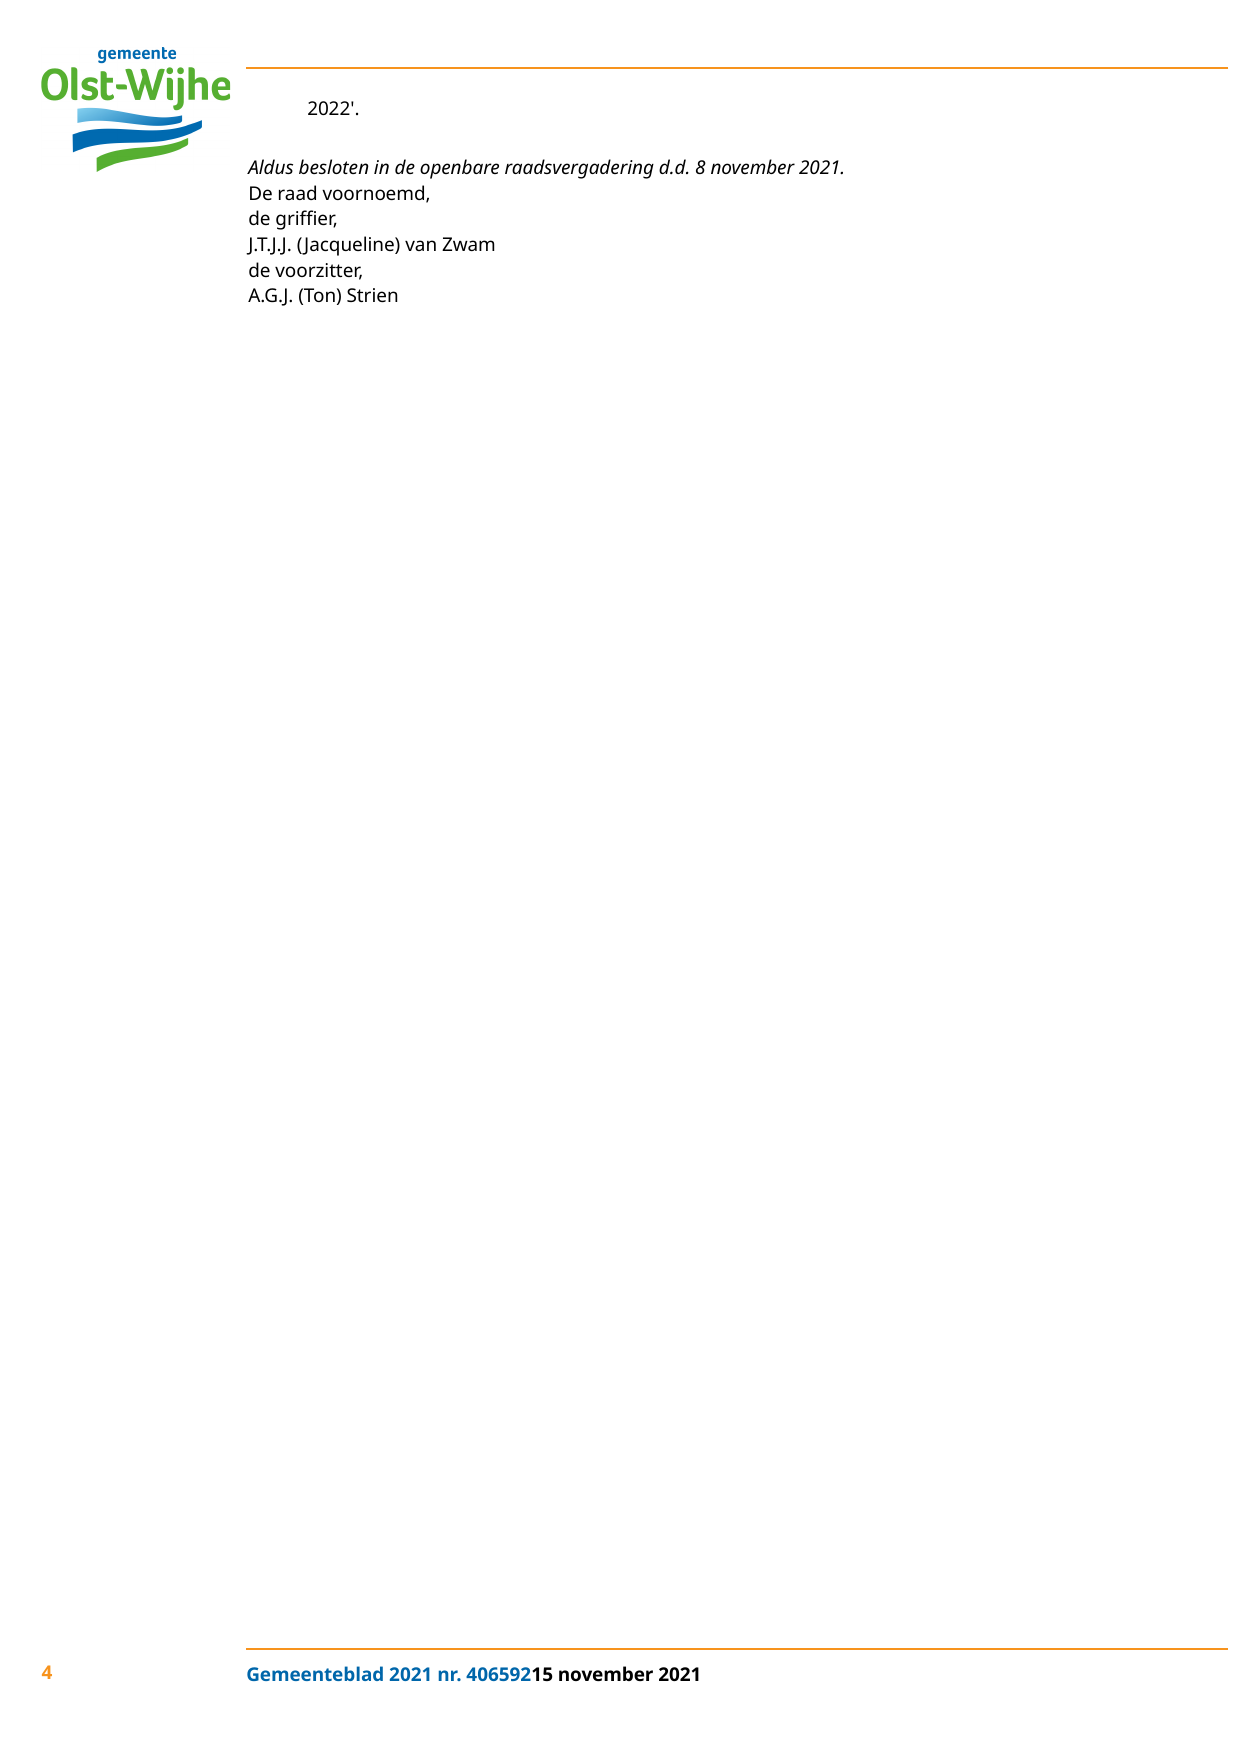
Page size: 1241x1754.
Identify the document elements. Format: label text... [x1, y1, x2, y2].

text de griffier, [248, 205, 1152, 231]
list 2022'. [248, 95, 1152, 121]
text J.T.J.J. (Jacqueline) van Zwam [248, 231, 1152, 257]
text de voorzitter, [248, 257, 1152, 283]
text De raad voornoemd, [248, 180, 1152, 205]
text A.G.J. (Ton) Strien [248, 283, 1152, 308]
picture [41, 47, 231, 172]
text Aldus besloten in de openbare raadsvergadering d.d. 8 november 2021. [248, 154, 1152, 180]
